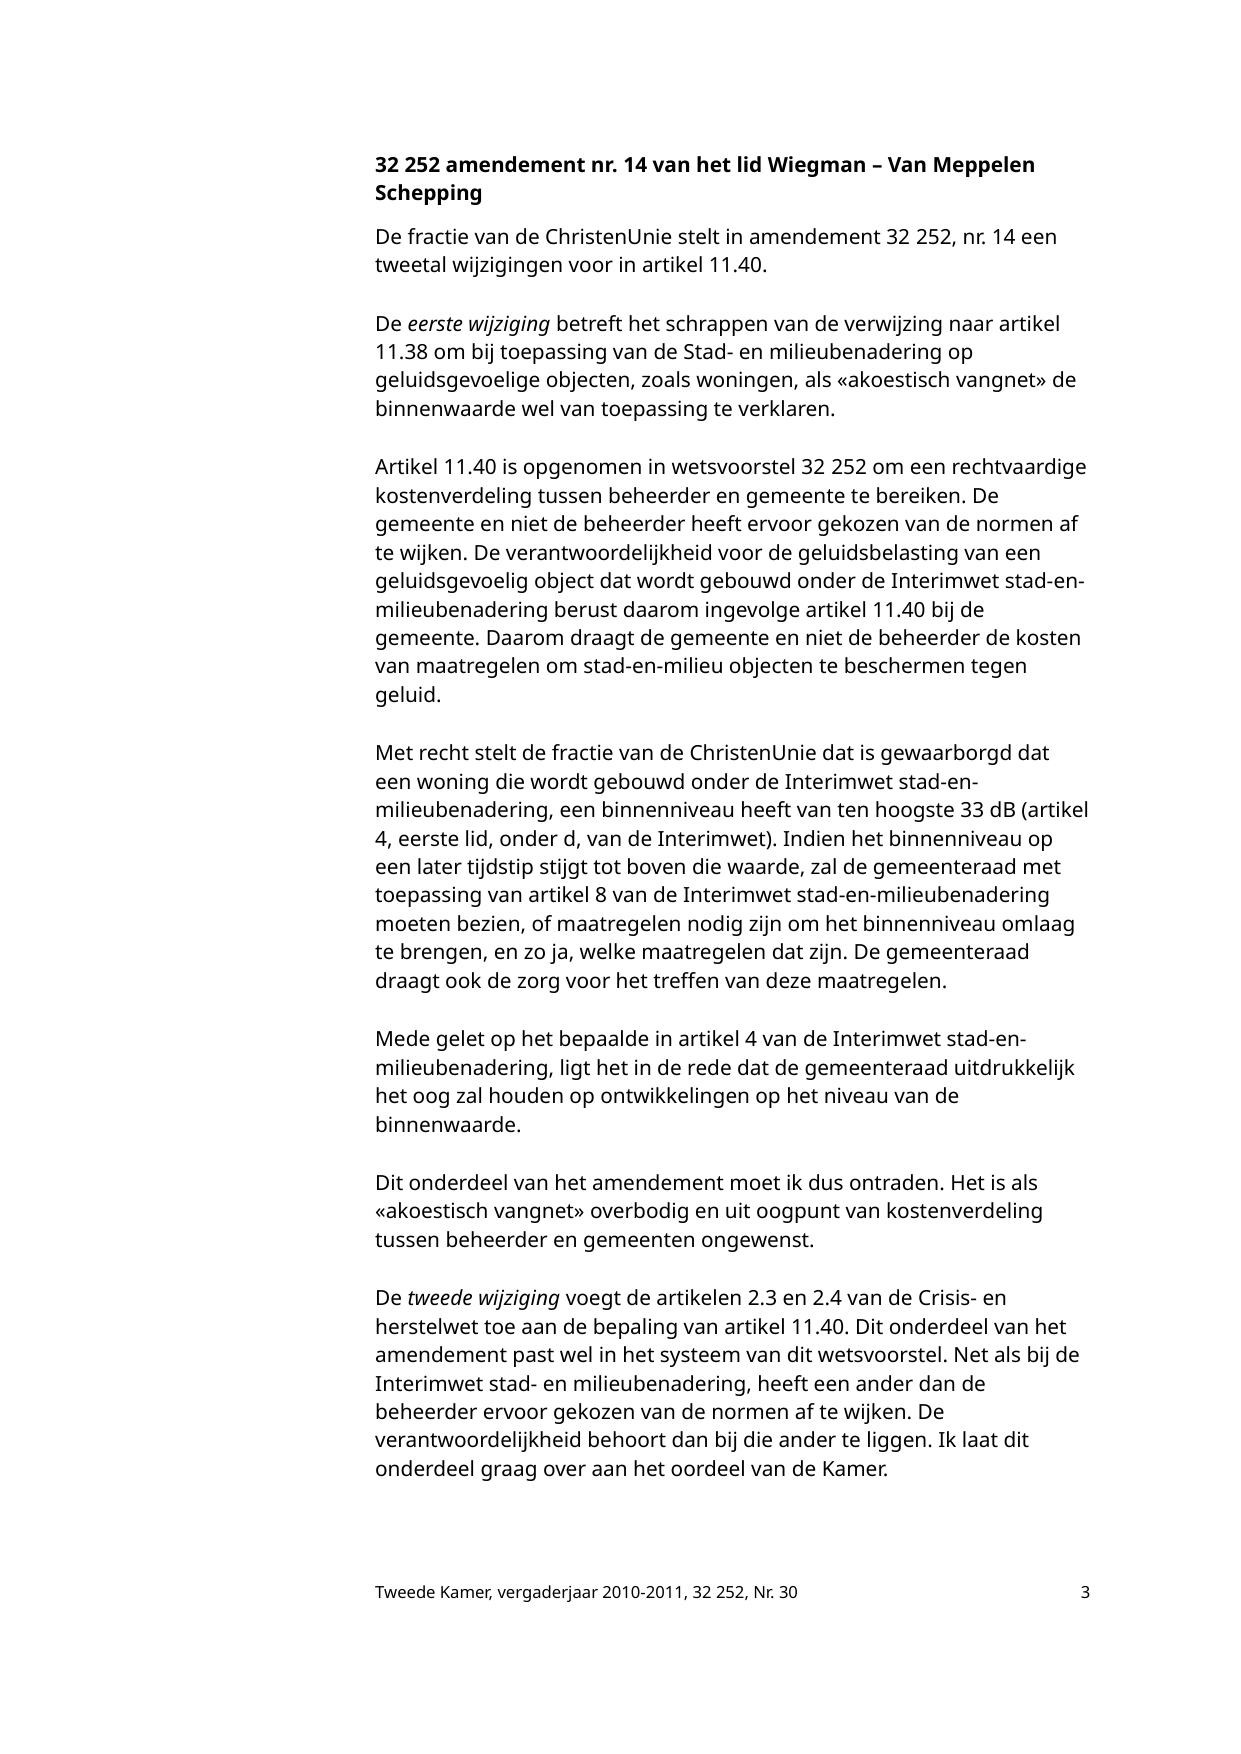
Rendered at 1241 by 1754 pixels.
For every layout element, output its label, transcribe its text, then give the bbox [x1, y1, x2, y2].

text De fractie van de ChristenUnie stelt in amendement 32 252, nr. 14 een tweetal wijzigingen voor in artikel 11.40. [375, 222, 1090, 279]
text De eerste wijziging betreft het schrappen van de verwijzing naar artikel 11.38 om bij toepassing van de Stad- en milieubenadering op geluidsgevoelige objecten, zoals woningen, als «akoestisch vangnet» de binnenwaarde wel van toepassing te verklaren. [375, 309, 1090, 422]
text Dit onderdeel van het amendement moet ik dus ontraden. Het is als «akoestisch vangnet» overbodig en uit oogpunt van kostenverdeling tussen beheerder en gemeenten ongewenst. [375, 1168, 1090, 1253]
text Artikel 11.40 is opgenomen in wetsvoorstel 32 252 om een rechtvaardige kostenverdeling tussen beheerder en gemeente te bereiken. De gemeente en niet de beheerder heeft ervoor gekozen van de normen af te wijken. De verantwoordelijkheid voor de geluidsbelasting van een geluidsgevoelig object dat wordt gebouwd onder de Interimwet stad-en-milieubenadering berust daarom ingevolge artikel 11.40 bij de gemeente. Daarom draagt de gemeente en niet de beheerder de kosten van maatregelen om stad-en-milieu objecten te beschermen tegen geluid. [375, 452, 1090, 708]
text 32 252 amendement nr. 14 van het lid Wiegman – Van Meppelen Schepping [375, 150, 1090, 207]
text Mede gelet op het bepaalde in artikel 4 van de Interimwet stad-en-milieubenadering, ligt het in de rede dat de gemeenteraad uitdrukkelijk het oog zal houden op ontwikkelingen op het niveau van de binnenwaarde. [375, 1024, 1090, 1138]
text De tweede wijziging voegt de artikelen 2.3 en 2.4 van de Crisis- en herstelwet toe aan de bepaling van artikel 11.40. Dit onderdeel van het amendement past wel in het systeem van dit wetsvoorstel. Net als bij de Interimwet stad- en milieubenadering, heeft een ander dan de beheerder ervoor gekozen van de normen af te wijken. De verantwoordelijkheid behoort dan bij die ander te liggen. Ik laat dit onderdeel graag over aan het oordeel van de Kamer. [375, 1283, 1090, 1482]
text Met recht stelt de fractie van de ChristenUnie dat is gewaarborgd dat een woning die wordt gebouwd onder de Interimwet stad-en-milieubenadering, een binnenniveau heeft van ten hoogste 33 dB (artikel 4, eerste lid, onder d, van de Interimwet). Indien het binnenniveau op een later tijdstip stijgt tot boven die waarde, zal de gemeenteraad met toepassing van artikel 8 van de Interimwet stad-en-milieubenadering moeten bezien, of maatregelen nodig zijn om het binnenniveau omlaag te brengen, en zo ja, welke maatregelen dat zijn. De gemeenteraad draagt ook de zorg voor het treffen van deze maatregelen. [375, 738, 1090, 994]
